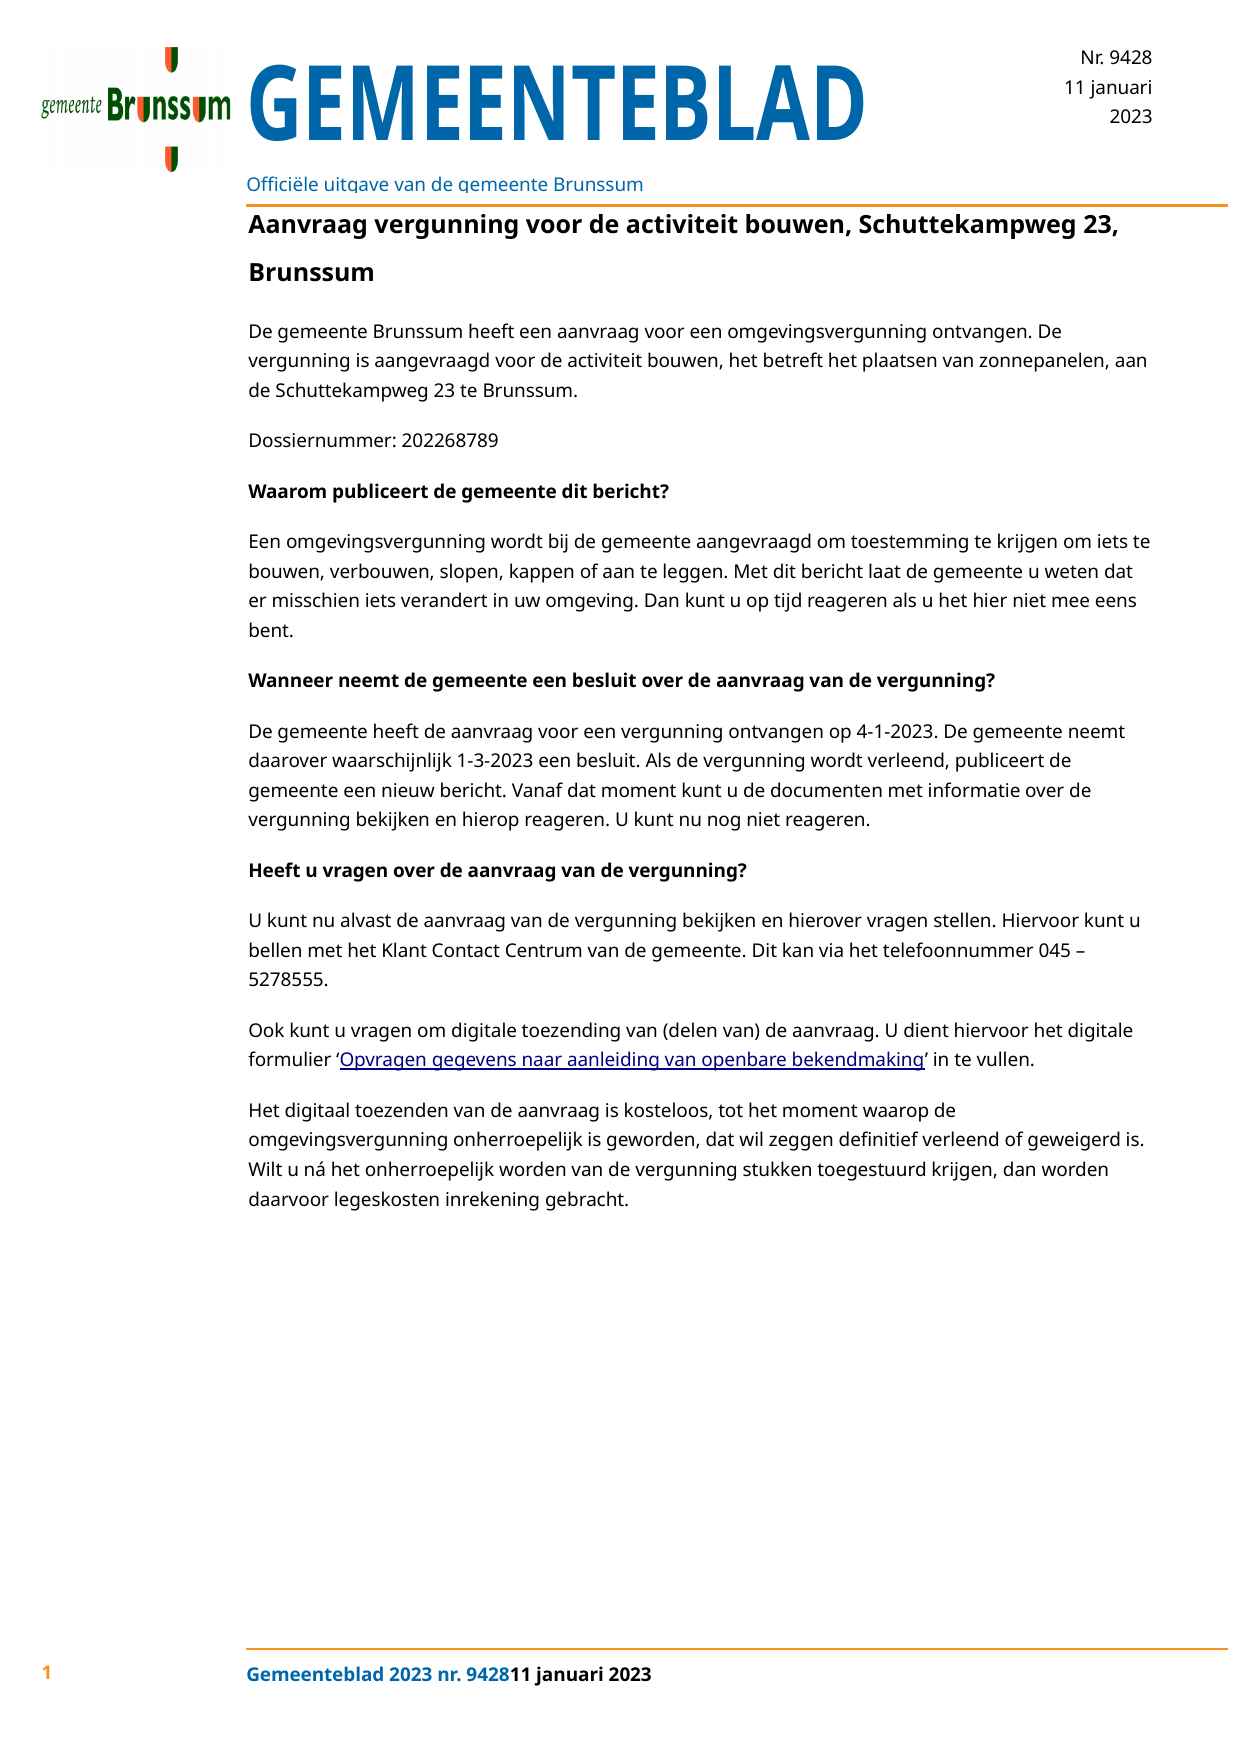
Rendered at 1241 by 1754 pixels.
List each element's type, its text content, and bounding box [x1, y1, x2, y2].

text U kunt nu alvast de aanvraag van de vergunning bekijken en hierover vragen stellen. Hiervoor kunt u bellen met het Klant Contact Centrum van de gemeente. Dit kan via het telefoonnummer 045 – 5278555. [248, 907, 1152, 992]
text Een omgevingsvergunning wordt bij de gemeente aangevraagd om toestemming te krijgen om iets te bouwen, verbouwen, slopen, kappen of aan te leggen. Met dit bericht laat de gemeente u weten dat er misschien iets verandert in uw omgeving. Dan kunt u op tijd reageren als u het hier niet mee eens bent. [248, 528, 1152, 643]
text Waarom publiceert de gemeente dit bericht? [248, 478, 1152, 504]
text Aanvraag vergunning voor de activiteit bouwen, Schuttekampweg 23, Brunssum [248, 207, 1152, 288]
text Ook kunt u vragen om digitale toezending van (delen van) de aanvraag. U dient hiervoor het digitale formulier ‘Opvragen gegevens naar aanleiding van openbare bekendmaking’ in te vullen. [248, 1017, 1152, 1072]
text Dossiernummer: 202268789 [248, 427, 1152, 453]
text Heeft u vragen over de aanvraag van de vergunning? [248, 857, 1152, 883]
text De gemeente heeft de aanvraag voor een vergunning ontvangen op 4-1-2023. De gemeente neemt daarover waarschijnlijk 1-3-2023 een besluit. Als de vergunning wordt verleend, publiceert de gemeente een nieuw bericht. Vanaf dat moment kunt u de documenten met informatie over de vergunning bekijken en hierop reageren. U kunt nu nog niet reageren. [248, 718, 1152, 832]
text De gemeente Brunssum heeft een aanvraag voor een omgevingsvergunning ontvangen. De vergunning is aangevraagd voor de activiteit bouwen, het betreft het plaatsen van zonnepanelen, aan de Schuttekampweg 23 te Brunssum. [248, 318, 1152, 403]
picture [41, 47, 231, 172]
text Het digitaal toezenden van de aanvraag is kosteloos, tot het moment waarop de omgevingsvergunning onherroepelijk is geworden, dat wil zeggen definitief verleend of geweigerd is. Wilt u ná het onherroepelijk worden van de vergunning stukken toegestuurd krijgen, dan worden daarvoor legeskosten inrekening gebracht. [248, 1097, 1152, 1212]
text Wanneer neemt de gemeente een besluit over de aanvraag van de vergunning? [248, 667, 1152, 693]
